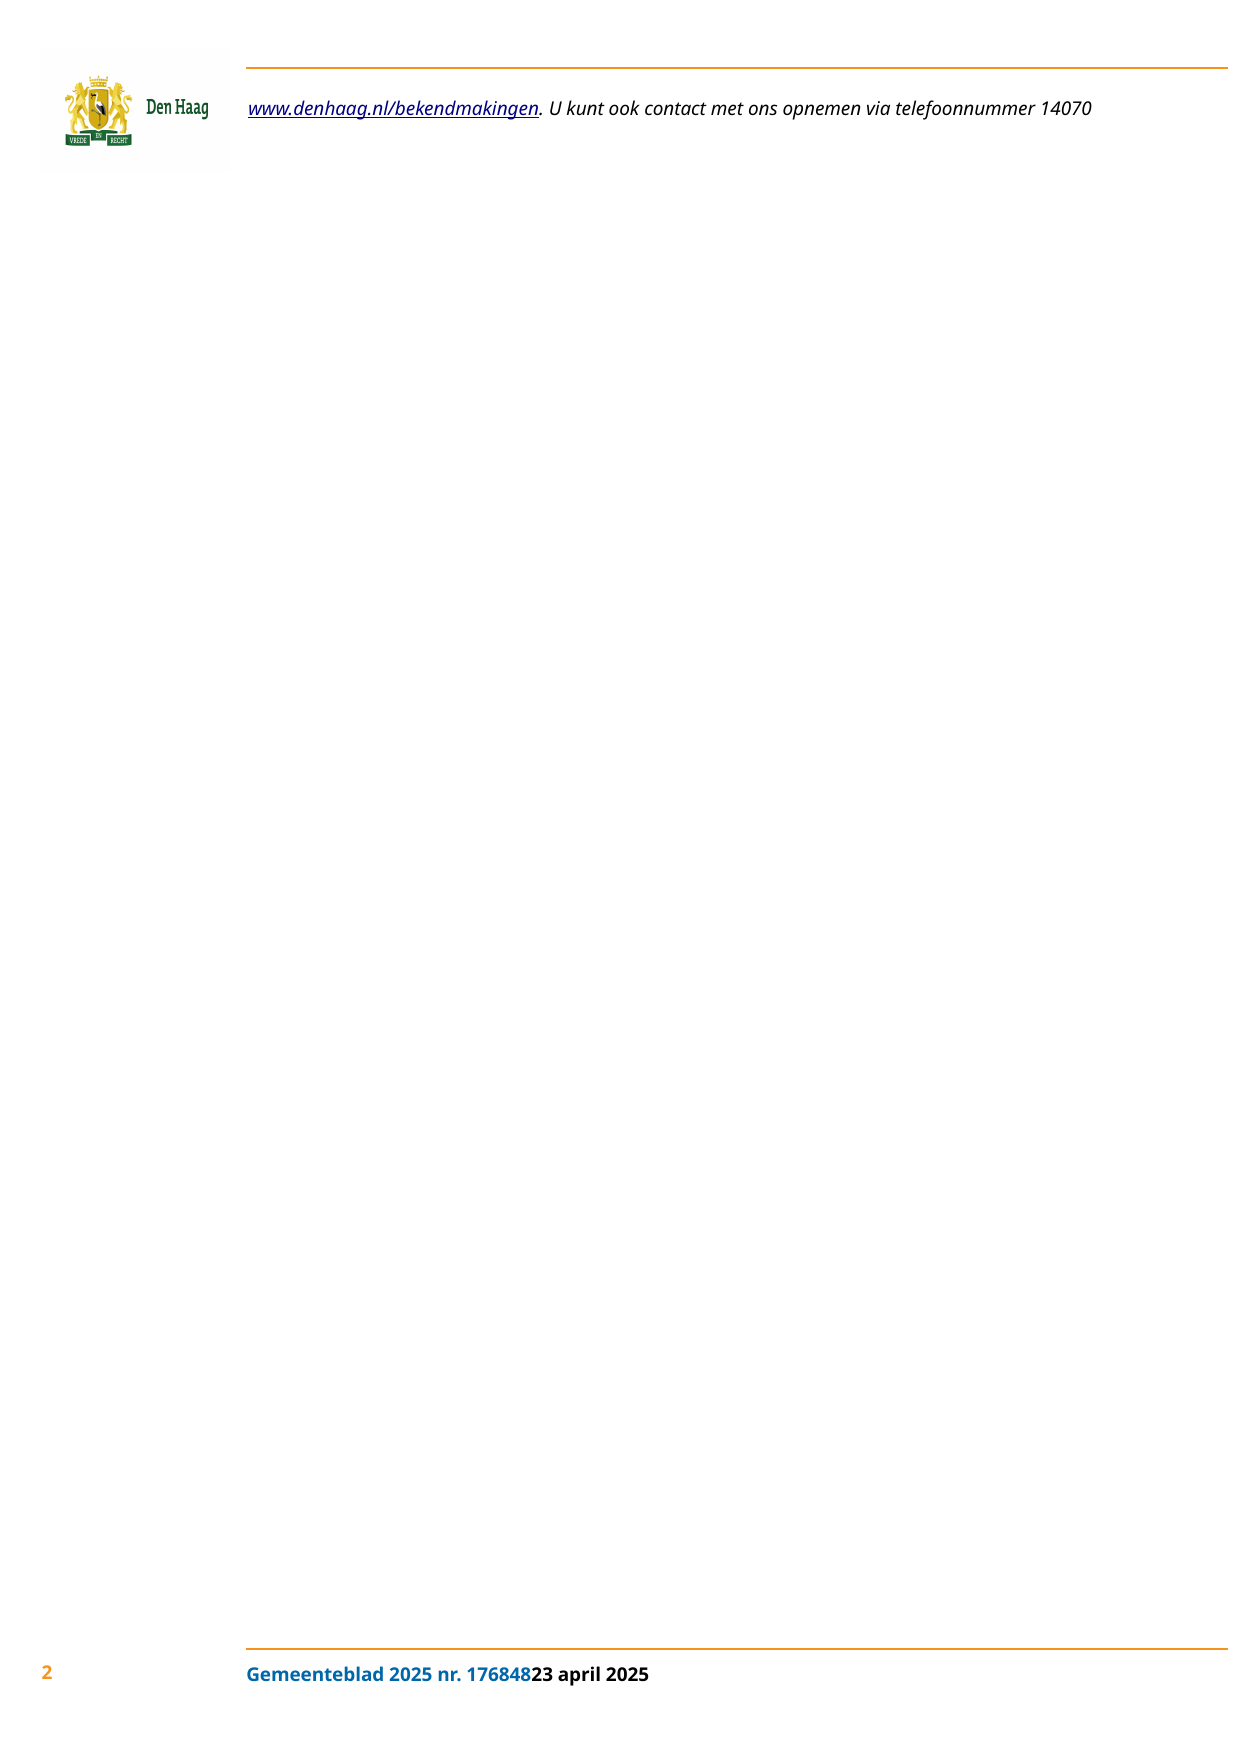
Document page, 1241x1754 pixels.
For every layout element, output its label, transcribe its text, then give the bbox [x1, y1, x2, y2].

picture [41, 47, 231, 172]
text www.denhaag.nl/bekendmakingen. U kunt ook contact met ons opnemen via telefoonnummer 14070 [248, 95, 1152, 121]
